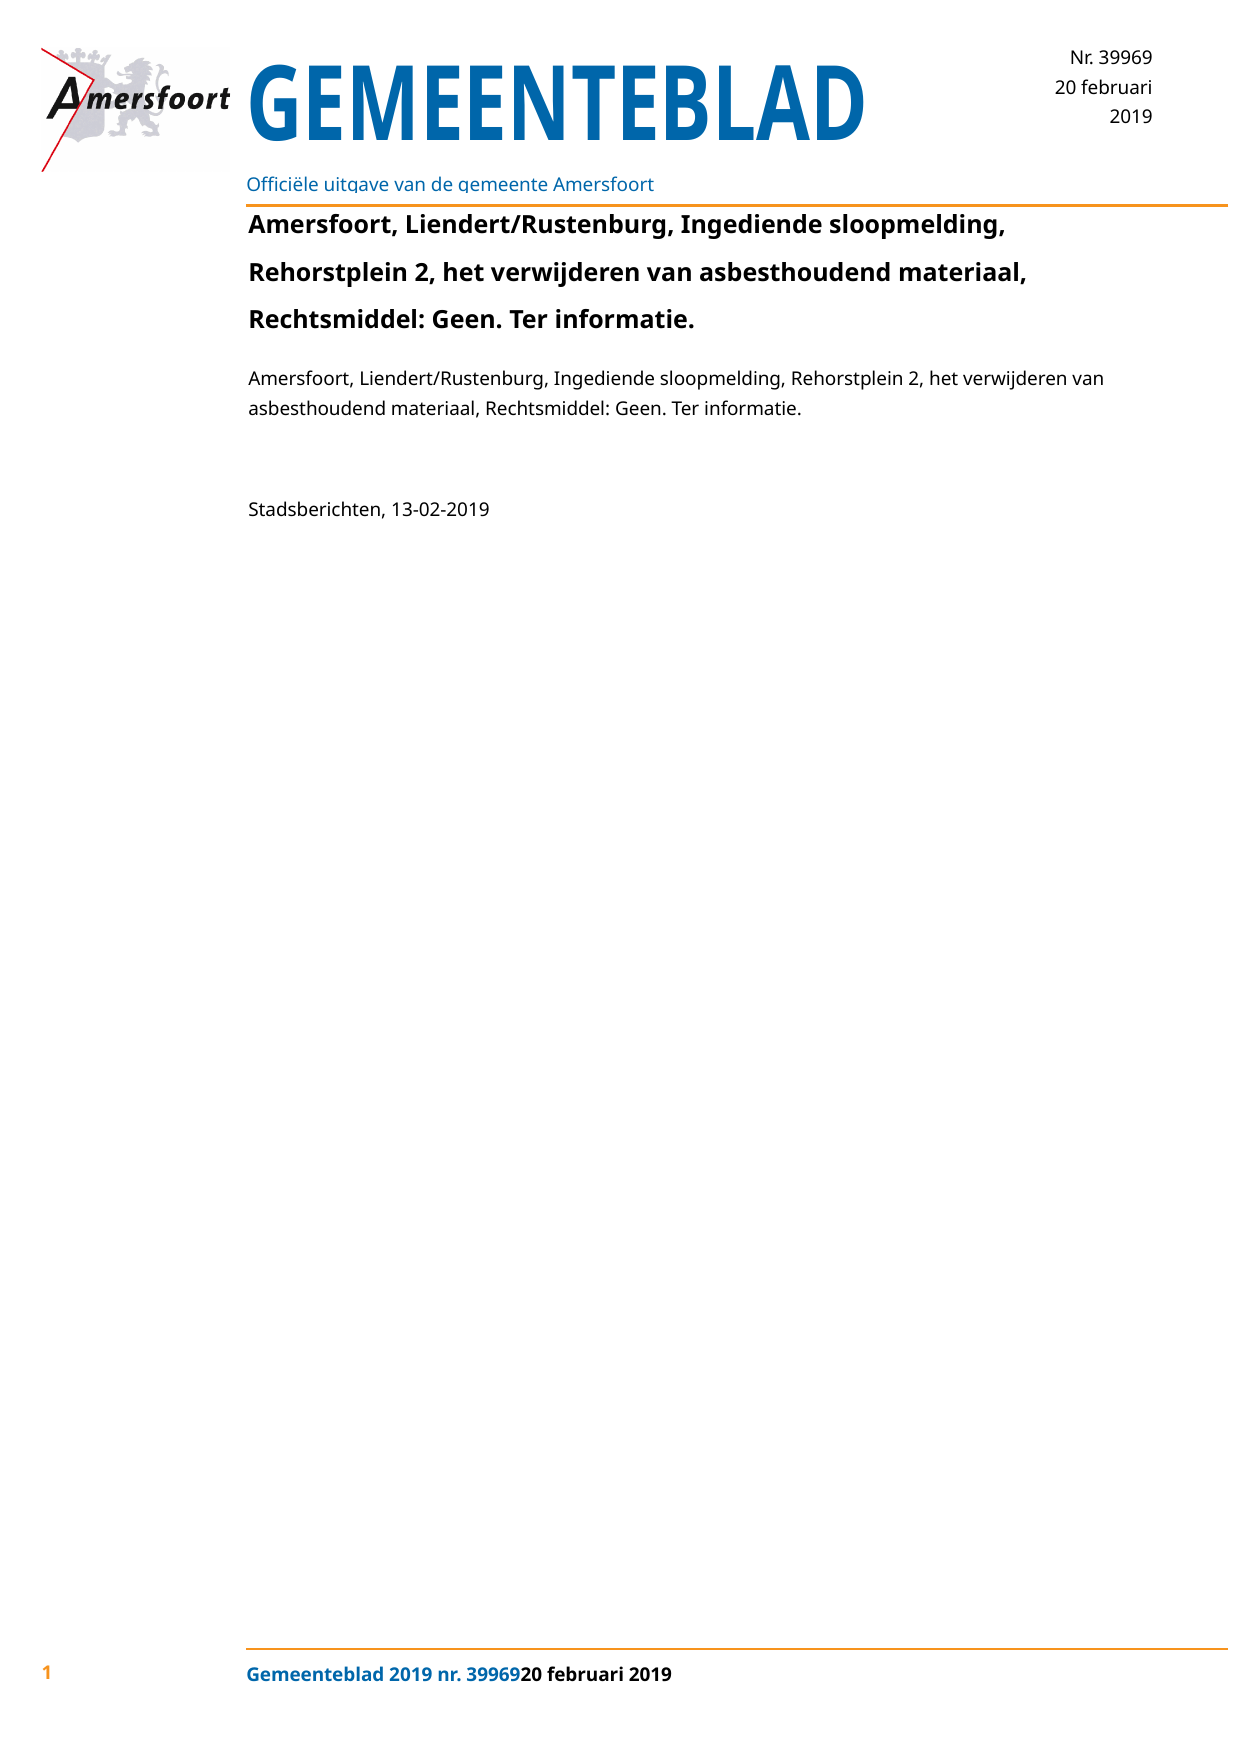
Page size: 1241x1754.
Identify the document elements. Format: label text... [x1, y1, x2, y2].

text Amersfoort, Liendert/Rustenburg, Ingediende sloopmelding, Rehorstplein 2, het verwijderen van asbesthoudend materiaal, Rechtsmiddel: Geen. Ter informatie. [248, 366, 1152, 421]
text Stadsberichten, 13-02-2019 [248, 496, 1152, 522]
picture [41, 47, 231, 172]
text Amersfoort, Liendert/Rustenburg, Ingediende sloopmelding, Rehorstplein 2, het verwijderen van asbesthoudend materiaal, Rechtsmiddel: Geen. Ter informatie. [248, 207, 1152, 336]
